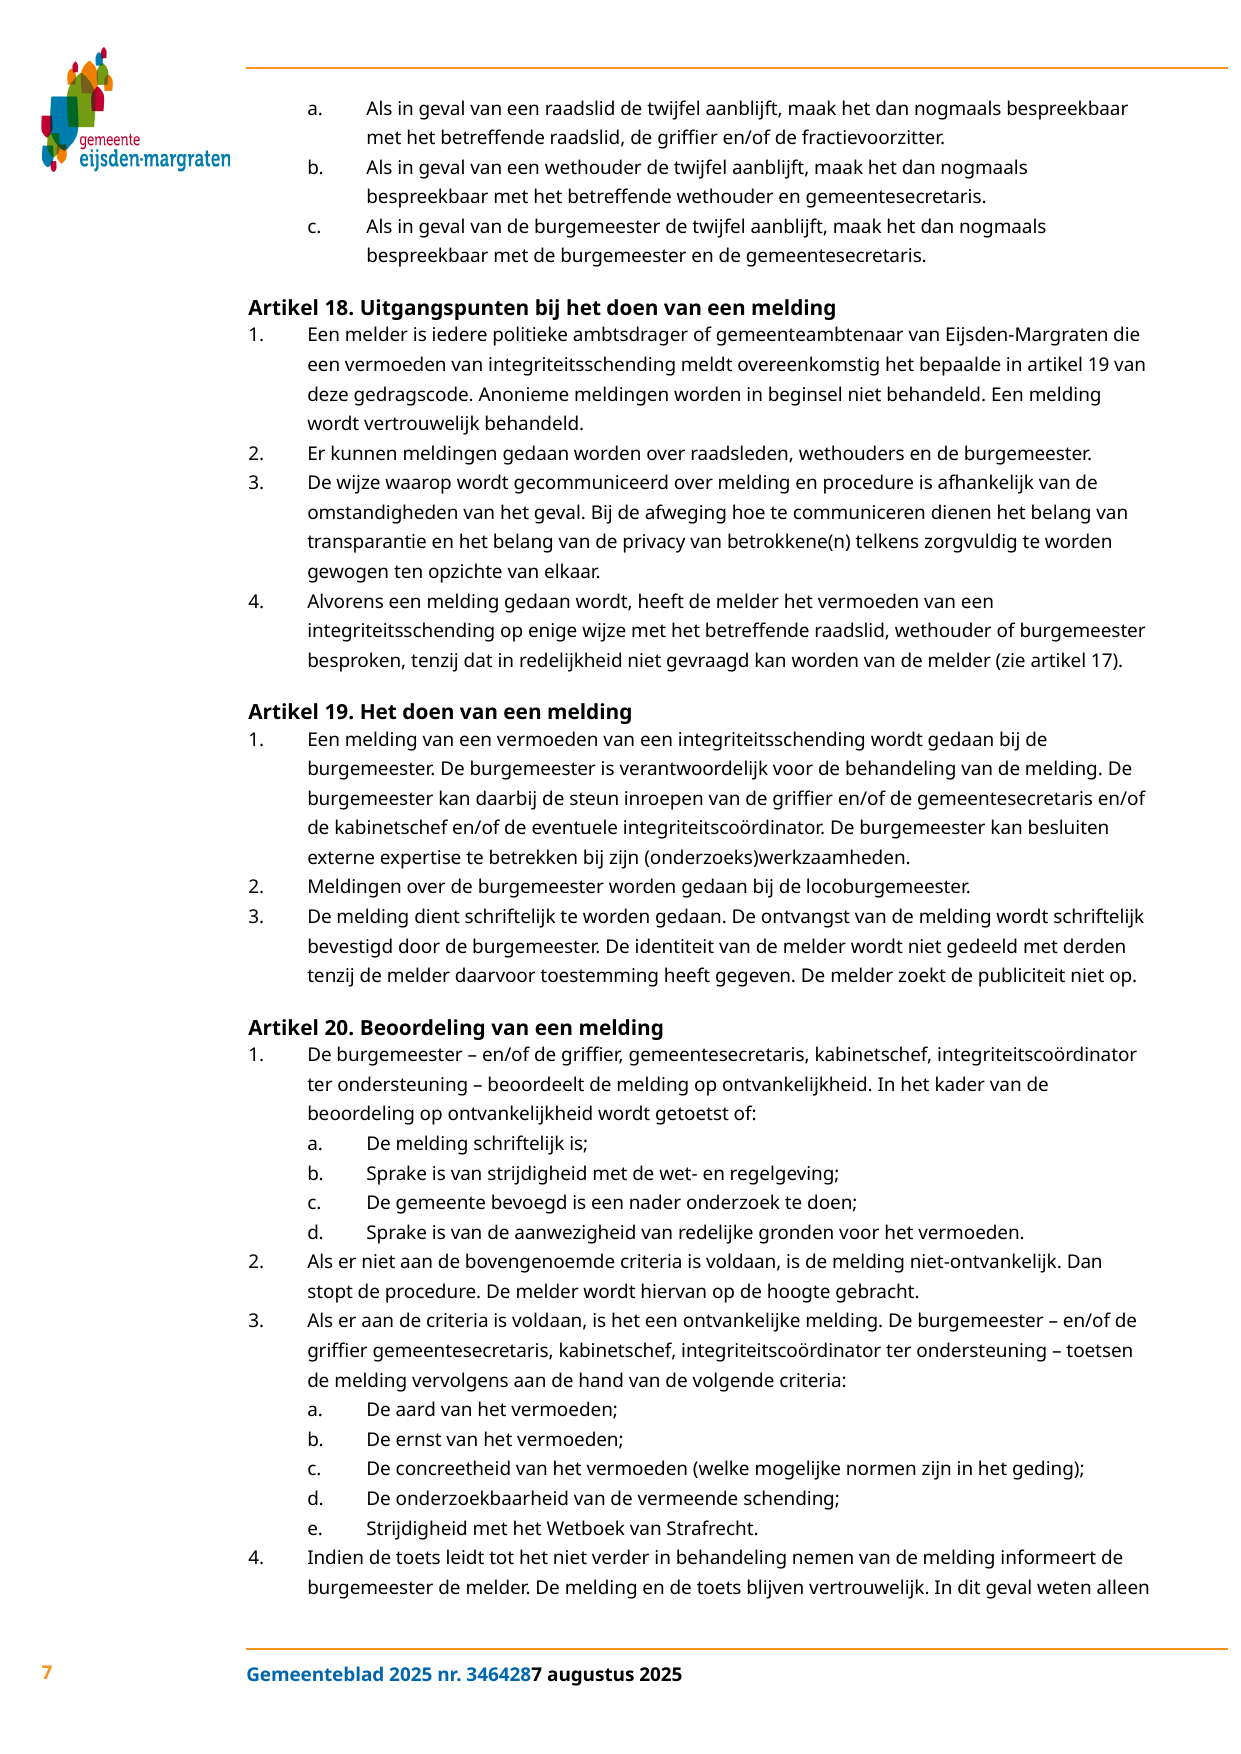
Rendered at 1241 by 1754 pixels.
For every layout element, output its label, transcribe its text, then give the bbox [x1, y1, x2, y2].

list Sprake is van de aanwezigheid van redelijke gronden voor het vermoeden. [307, 1219, 1152, 1244]
list Een melder is iedere politieke ambtsdrager of gemeenteambtenaar van Eijsden-Margraten die een vermoeden van integriteitsschending meldt overeenkomstig het bepaalde in artikel 19 van deze gedragscode. Anonieme meldingen worden in beginsel niet behandeld. Een melding wordt vertrouwelijk behandeld. [248, 322, 1152, 436]
list Als in geval van een raadslid de twijfel aanblijft, maak het dan nogmaals bespreekbaar met het betreffende raadslid, de griffier en/of de fractievoorzitter. [307, 95, 1152, 150]
list De gemeente bevoegd is een nader onderzoek te doen; [307, 1189, 1152, 1215]
list De concreetheid van het vermoeden (welke mogelijke normen zijn in het geding); [307, 1456, 1152, 1481]
list Alvorens een melding gedaan wordt, heeft de melder het vermoeden van een integriteitsschending op enige wijze met het betreffende raadslid, wethouder of burgemeester besproken, tenzij dat in redelijkheid niet gevraagd kan worden van de melder (zie artikel 17). [248, 588, 1152, 673]
list Als in geval van de burgemeester de twijfel aanblijft, maak het dan nogmaals bespreekbaar met de burgemeester en de gemeentesecretaris. [307, 213, 1152, 268]
text Artikel 19. Het doen van een melding [248, 697, 1152, 726]
list De onderzoekbaarheid van de vermeende schending; [307, 1485, 1152, 1511]
list Indien de toets leidt tot het niet verder in behandeling nemen van de melding informeert de burgemeester de melder. De melding en de toets blijven vertrouwelijk. In dit geval weten alleen [248, 1544, 1152, 1599]
list Als er aan de criteria is voldaan, is het een ontvankelijke melding. De burgemeester – en/of de griffier gemeentesecretaris, kabinetschef, integriteitscoördinator ter ondersteuning – toetsen de melding vervolgens aan de hand van de volgende criteria: [248, 1308, 1152, 1392]
text Artikel 20. Beoordeling van een melding [248, 1013, 1152, 1041]
list De melding schriftelijk is; [307, 1130, 1152, 1156]
list Strijdigheid met het Wetboek van Strafrecht. [307, 1515, 1152, 1540]
list Een melding van een vermoeden van een integriteitsschending wordt gedaan bij de burgemeester. De burgemeester is verantwoordelijk voor de behandeling van de melding. De burgemeester kan daarbij de steun inroepen van de griffier en/of de gemeentesecretaris en/of de kabinetschef en/of de eventuele integriteitscoördinator. De burgemeester kan besluiten externe expertise te betrekken bij zijn (onderzoeks)werkzaamheden. [248, 726, 1152, 870]
list De wijze waarop wordt gecommuniceerd over melding en procedure is afhankelijk van de omstandigheden van het geval. Bij de afweging hoe te communiceren dienen het belang van transparantie en het belang van de privacy van betrokkene(n) telkens zorgvuldig te worden gewogen ten opzichte van elkaar. [248, 469, 1152, 584]
list Als er niet aan de bovengenoemde criteria is voldaan, is de melding niet-ontvankelijk. Dan stopt de procedure. De melder wordt hiervan op de hoogte gebracht. [248, 1248, 1152, 1304]
text Artikel 18. Uitgangspunten bij het doen van een melding [248, 293, 1152, 322]
list Sprake is van strijdigheid met de wet- en regelgeving; [307, 1160, 1152, 1185]
list De melding dient schriftelijk te worden gedaan. De ontvangst van de melding wordt schriftelijk bevestigd door de burgemeester. De identiteit van de melder wordt niet gedeeld met derden tenzij de melder daarvoor toestemming heeft gegeven. De melder zoekt de publiciteit niet op. [248, 903, 1152, 988]
list Meldingen over de burgemeester worden gedaan bij de locoburgemeester. [248, 874, 1152, 899]
list De ernst van het vermoeden; [307, 1426, 1152, 1452]
list Als in geval van een wethouder de twijfel aanblijft, maak het dan nogmaals bespreekbaar met het betreffende wethouder en gemeentesecretaris. [307, 154, 1152, 209]
list Er kunnen meldingen gedaan worden over raadsleden, wethouders en de burgemeester. [248, 440, 1152, 466]
picture [41, 47, 231, 172]
list De burgemeester – en/of de griffier, gemeentesecretaris, kabinetschef, integriteitscoördinator ter ondersteuning – beoordeelt de melding op ontvankelijkheid. In het kader van de beoordeling op ontvankelijkheid wordt getoetst of: [248, 1041, 1152, 1126]
list De aard van het vermoeden; [307, 1396, 1152, 1422]
